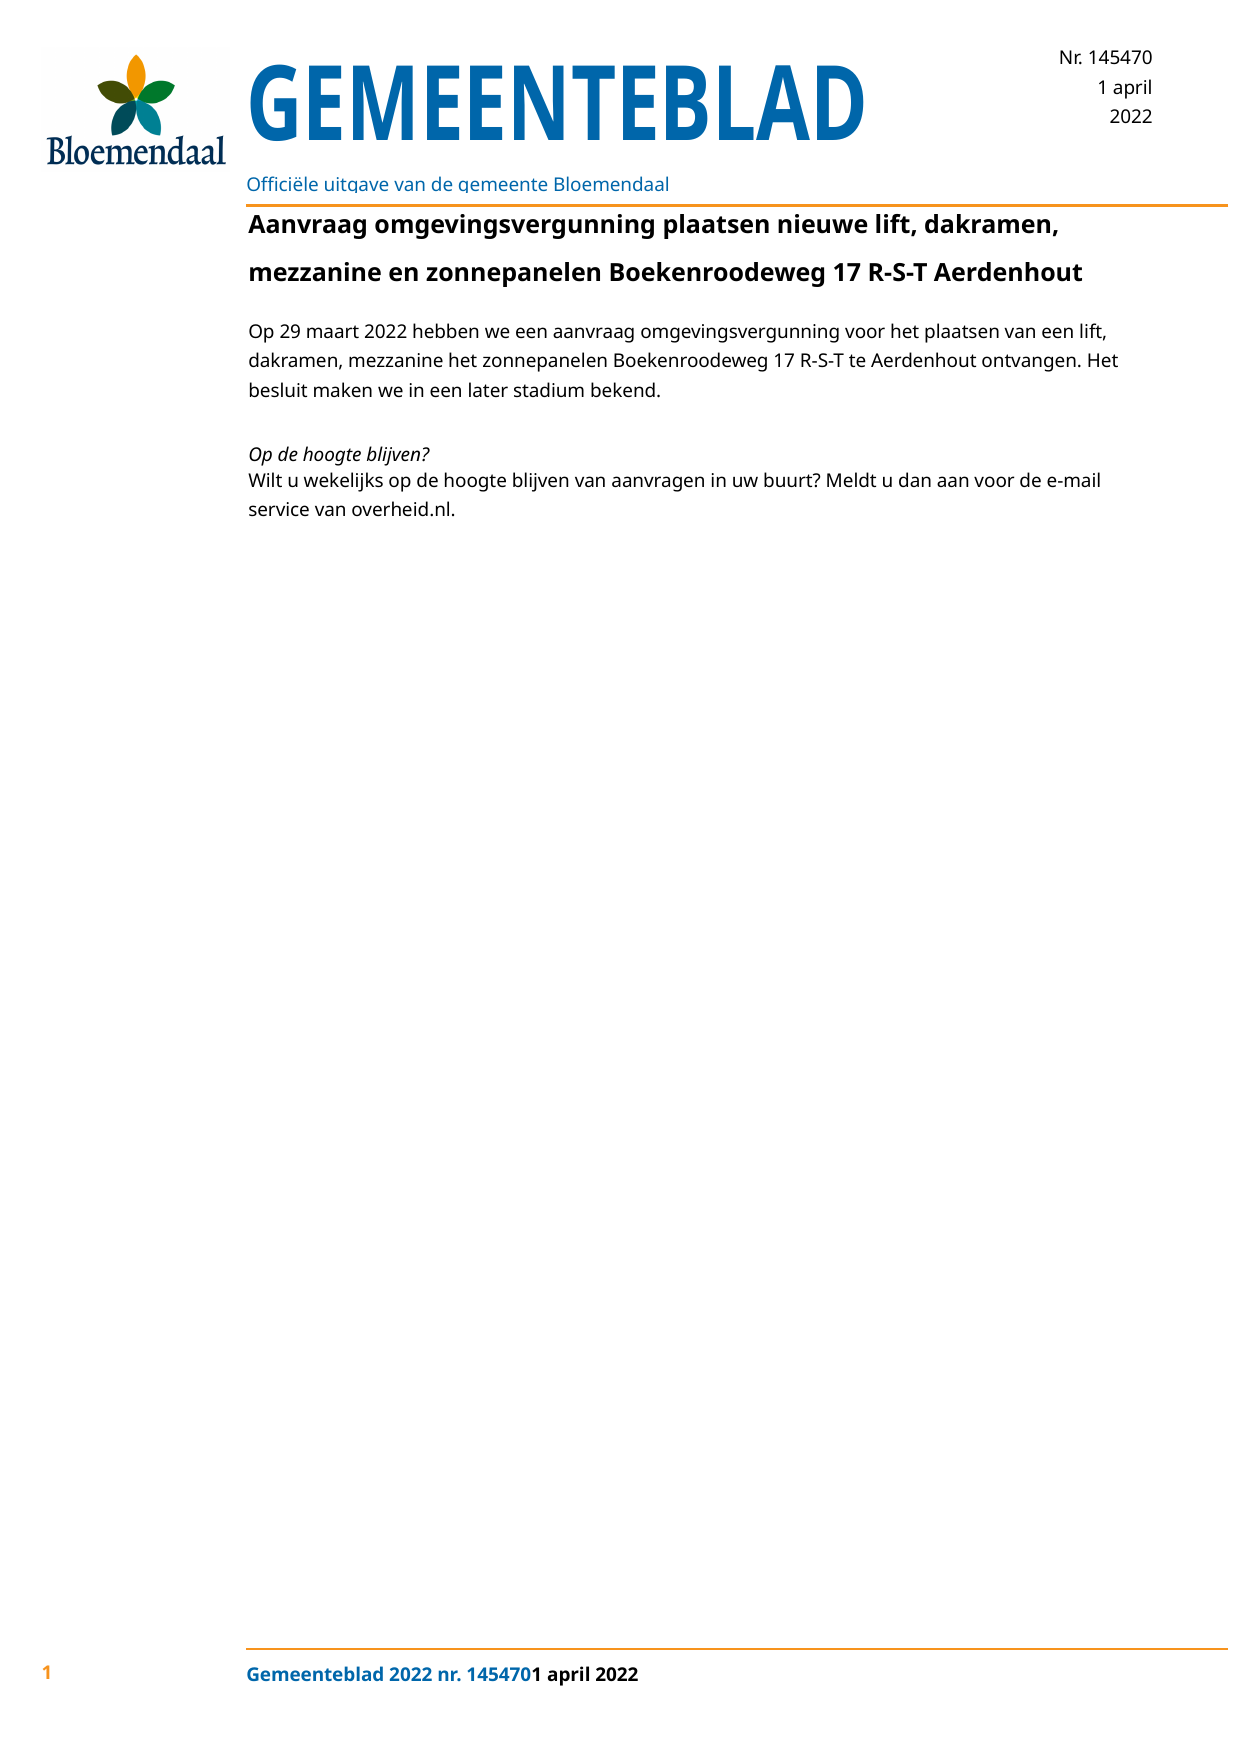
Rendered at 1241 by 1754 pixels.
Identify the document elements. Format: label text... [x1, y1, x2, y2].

text Aanvraag omgevingsvergunning plaatsen nieuwe lift, dakramen, mezzanine en zonnepanelen Boekenroodeweg 17 R-S-T Aerdenhout [248, 207, 1152, 288]
text Op 29 maart 2022 hebben we een aanvraag omgevingsvergunning voor het plaatsen van een lift, dakramen, mezzanine het zonnepanelen Boekenroodeweg 17 R-S-T te Aerdenhout ontvangen. Het besluit maken we in een later stadium bekend. [248, 318, 1152, 403]
text Op de hoogte blijven? [248, 441, 1152, 467]
picture [41, 47, 231, 172]
text Wilt u wekelijks op de hoogte blijven van aanvragen in uw buurt? Meldt u dan aan voor de e-mail service van overheid.nl. [248, 467, 1152, 522]
